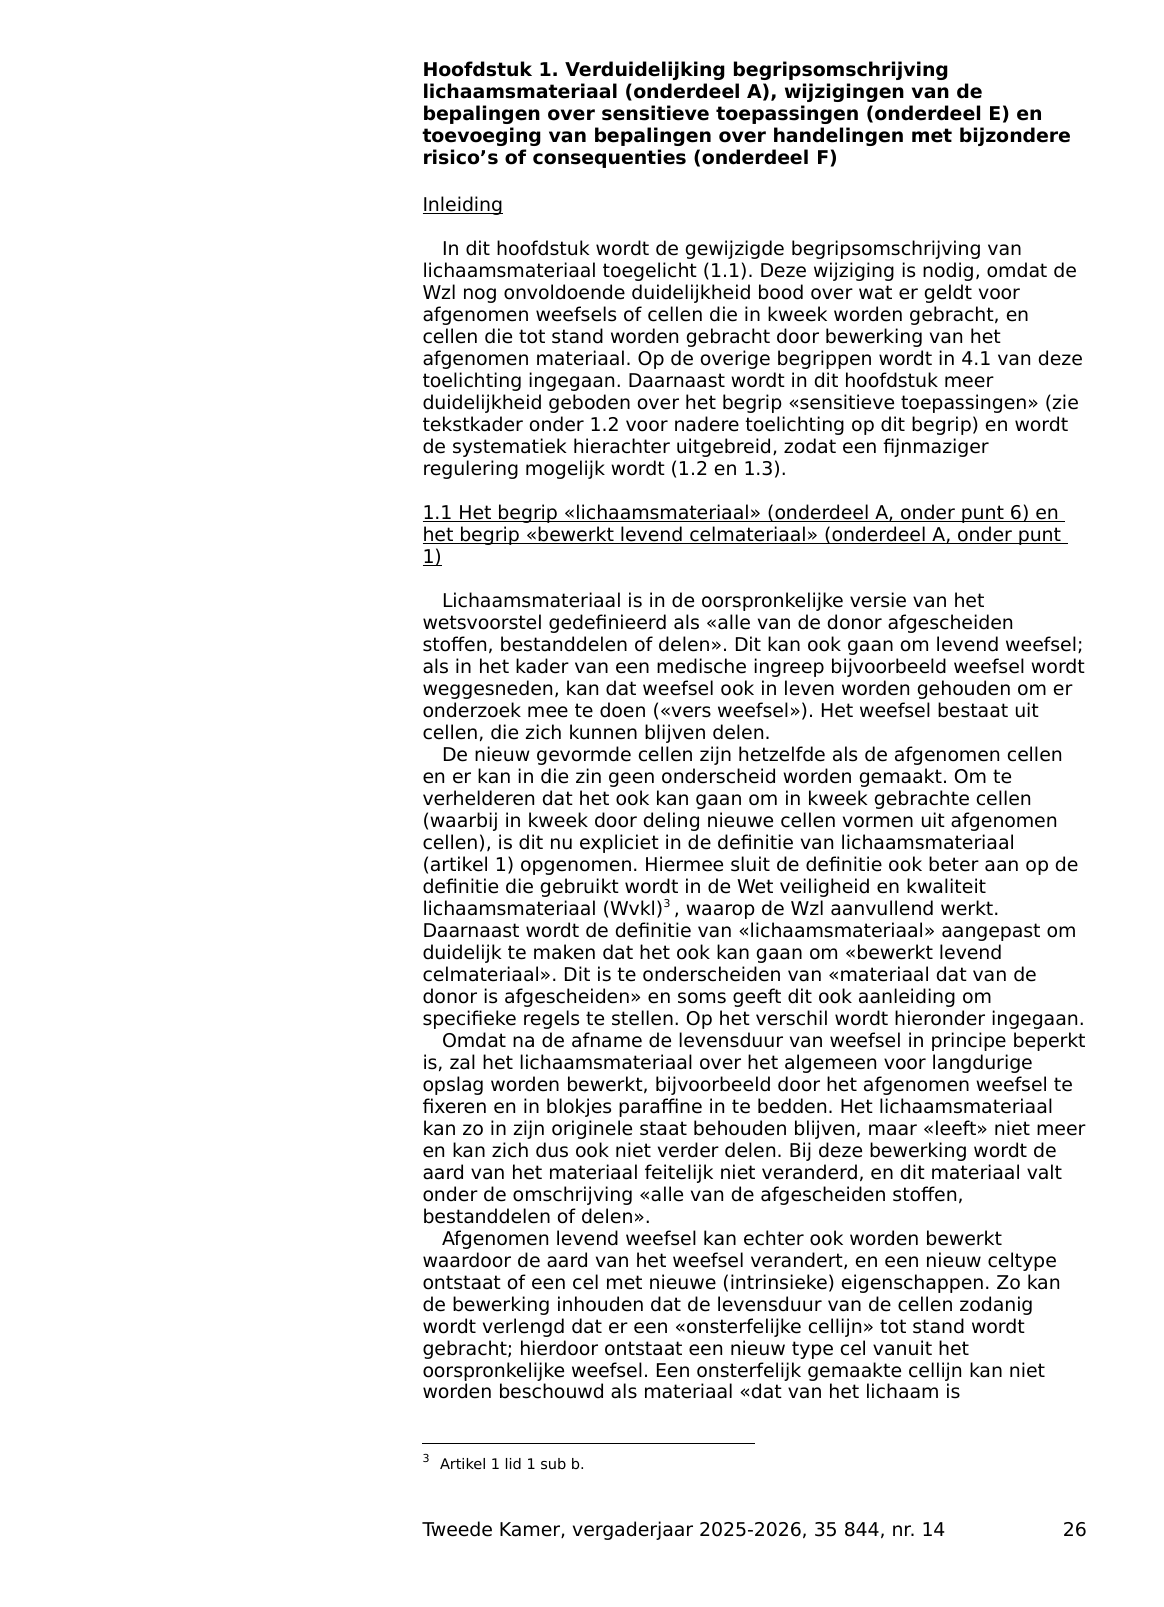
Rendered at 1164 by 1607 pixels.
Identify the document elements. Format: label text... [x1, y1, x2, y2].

text Afgenomen levend weefsel kan echter ook worden bewerkt waardoor de aard van het weefsel verandert, en een nieuw celtype ontstaat of een cel met nieuwe (intrinsieke) eigenschappen. Zo kan de bewerking inhouden dat de levensduur van de cellen zodanig wordt verlengd dat er een «onsterfelijke cellijn» tot stand wordt gebracht; hierdoor ontstaat een nieuw type cel vanuit het oorspronkelijke weefsel. Een onsterfelijk gemaakte cellijn kan niet worden beschouwd als materiaal «dat van het lichaam is [422, 1228, 1087, 1403]
subtitle 1.1 Het begrip «lichaamsmateriaal» (onderdeel A, onder punt 6) en het begrip «bewerkt levend celmateriaal» (onderdeel A, onder punt 1) [422, 502, 1087, 568]
text Omdat na de afname de levensduur van weefsel in principe beperkt is, zal het lichaamsmateriaal over het algemeen voor langdurige opslag worden bewerkt, bijvoorbeeld door het afgenomen weefsel te fixeren en in blokjes paraffine in te bedden. Het lichaamsmateriaal kan zo in zijn originele staat behouden blijven, maar «leeft» niet meer en kan zich dus ook niet verder delen. Bij deze bewerking wordt de aard van het materiaal feitelijk niet veranderd, en dit materiaal valt onder de omschrijving «alle van de afgescheiden stoffen, bestanddelen of delen». [422, 1030, 1087, 1228]
text In dit hoofdstuk wordt de gewijzigde begripsomschrijving van lichaamsmateriaal toegelicht (1.1). Deze wijziging is nodig, omdat de Wzl nog onvoldoende duidelijkheid bood over wat er geldt voor afgenomen weefsels of cellen die in kweek worden gebracht, en cellen die tot stand worden gebracht door bewerking van het afgenomen materiaal. Op de overige begrippen wordt in 4.1 van deze toelichting ingegaan. Daarnaast wordt in dit hoofdstuk meer duidelijkheid geboden over het begrip «sensitieve toepassingen» (zie tekstkader onder 1.2 voor nadere toelichting op dit begrip) en wordt de systematiek hierachter uitgebreid, zodat een fijnmaziger regulering mogelijk wordt (1.2 en 1.3). [422, 238, 1087, 480]
subtitle Inleiding [422, 194, 1087, 216]
text Artikel 1 lid 1 sub b. [422, 1452, 1087, 1474]
text De nieuw gevormde cellen zijn hetzelfde als de afgenomen cellen en er kan in die zin geen onderscheid worden gemaakt. Om te verhelderen dat het ook kan gaan om in kweek gebrachte cellen (waarbij in kweek door deling nieuwe cellen vormen uit afgenomen cellen), is dit nu expliciet in de definitie van lichaamsmateriaal (artikel 1) opgenomen. Hiermee sluit de definitie ook beter aan op de definitie die gebruikt wordt in de Wet veiligheid en kwaliteit lichaamsmateriaal (Wvkl), waarop de Wzl aanvullend werkt. Daarnaast wordt de definitie van «lichaamsmateriaal» aangepast om duidelijk te maken dat het ook kan gaan om «bewerkt levend celmateriaal». Dit is te onderscheiden van «materiaal dat van de donor is afgescheiden» en soms geeft dit ook aanleiding om specifieke regels te stellen. Op het verschil wordt hieronder ingegaan. [422, 744, 1087, 1030]
subtitle Hoofdstuk 1. Verduidelijking begripsomschrijving lichaamsmateriaal (onderdeel A), wijzigingen van de bepalingen over sensitieve toepassingen (onderdeel E) en toevoeging van bepalingen over handelingen met bijzondere risico’s of consequenties (onderdeel F) [422, 59, 1087, 169]
text Lichaamsmateriaal is in de oorspronkelijke versie van het wetsvoorstel gedefinieerd als «alle van de donor afgescheiden stoffen, bestanddelen of delen». Dit kan ook gaan om levend weefsel; als in het kader van een medische ingreep bijvoorbeeld weefsel wordt weggesneden, kan dat weefsel ook in leven worden gehouden om er onderzoek mee te doen («vers weefsel»). Het weefsel bestaat uit cellen, die zich kunnen blijven delen. [422, 590, 1087, 744]
